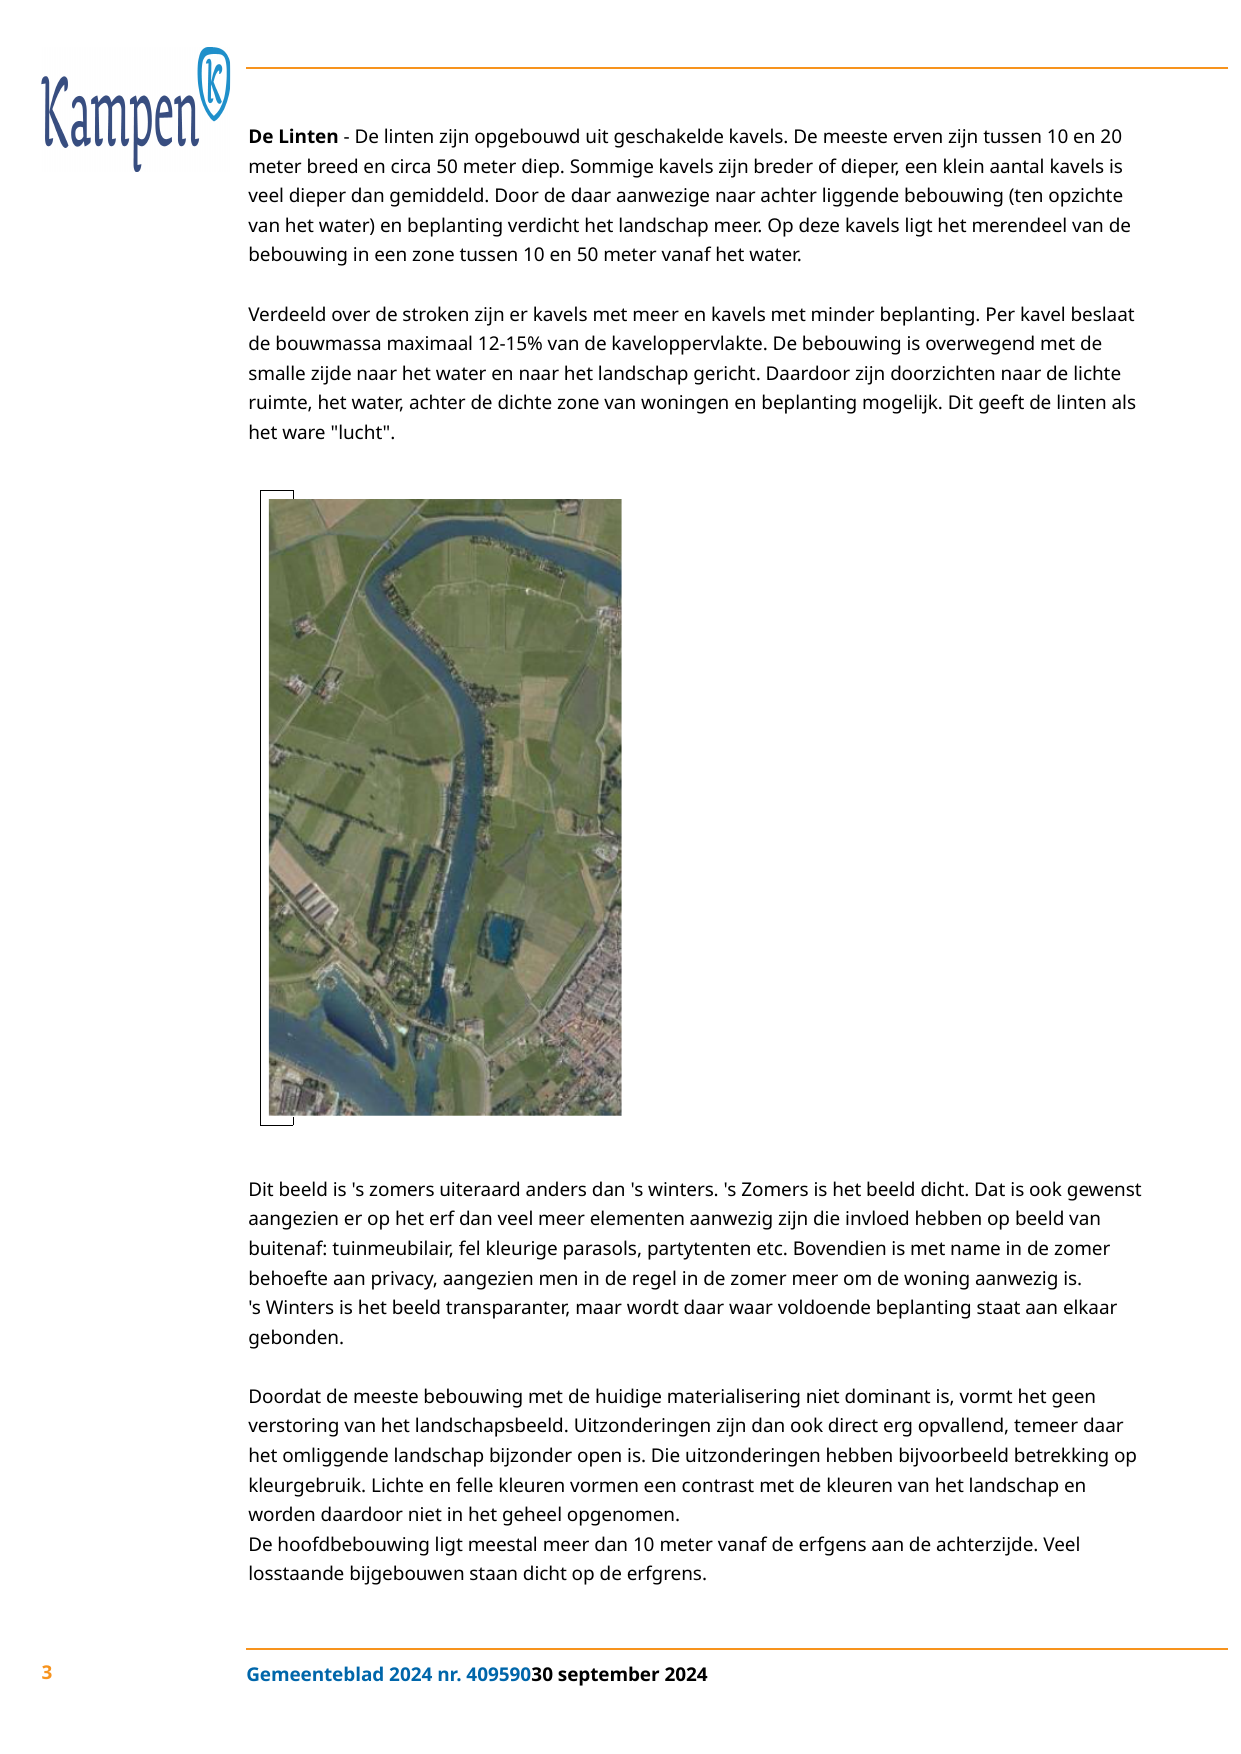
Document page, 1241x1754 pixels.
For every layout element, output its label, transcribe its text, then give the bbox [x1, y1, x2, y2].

text 's Winters is het beeld transparanter, maar wordt daar waar voldoende beplanting staat aan elkaar gebonden. [248, 1294, 1152, 1350]
picture [41, 47, 231, 172]
text Verdeeld over de stroken zijn er kavels met meer en kavels met minder beplanting. Per kavel beslaat de bouwmassa maximaal 12-15% van de kaveloppervlakte. De bebouwing is overwegend met de smalle zijde naar het water en naar het landschap gericht. Daardoor zijn doorzichten naar de lichte ruimte, het water, achter de dichte zone van woningen en beplanting mogelijk. Dit geeft de linten als het ware "lucht". [248, 301, 1152, 445]
text De Linten - De linten zijn opgebouwd uit geschakelde kavels. De meeste erven zijn tussen 10 en 20 meter breed en circa 50 meter diep. Sommige kavels zijn breder of dieper, een klein aantal kavels is veel dieper dan gemiddeld. Door de daar aanwezige naar achter liggende bebouwing (ten opzichte van het water) en beplanting verdicht het landschap meer. Op deze kavels ligt het merendeel van de bebouwing in een zone tussen 10 en 50 meter vanaf het water. [248, 123, 1152, 267]
text Dit beeld is 's zomers uiteraard anders dan 's winters. 's Zomers is het beeld dicht. Dat is ook gewenst aangezien er op het erf dan veel meer elementen aanwezig zijn die invloed hebben op beeld van buitenaf: tuinmeubilair, fel kleurige parasols, partytenten etc. Bovendien is met name in de zomer behoefte aan privacy, aangezien men in de regel in de zomer meer om de woning aanwezig is. [248, 1176, 1152, 1291]
picture [268, 499, 624, 1117]
text De hoofdbebouwing ligt meestal meer dan 10 meter vanaf de erfgens aan de achterzijde. Veel losstaande bijgebouwen staan dicht op de erfgrens. [248, 1531, 1152, 1586]
text Doordat de meeste bebouwing met de huidige materialisering niet dominant is, vormt het geen verstoring van het landschapsbeeld. Uitzonderingen zijn dan ook direct erg opvallend, temeer daar het omliggende landschap bijzonder open is. Die uitzonderingen hebben bijvoorbeeld betrekking op kleurgebruik. Lichte en felle kleuren vormen een contrast met de kleuren van het landschap en worden daardoor niet in het geheel opgenomen. [248, 1383, 1152, 1527]
